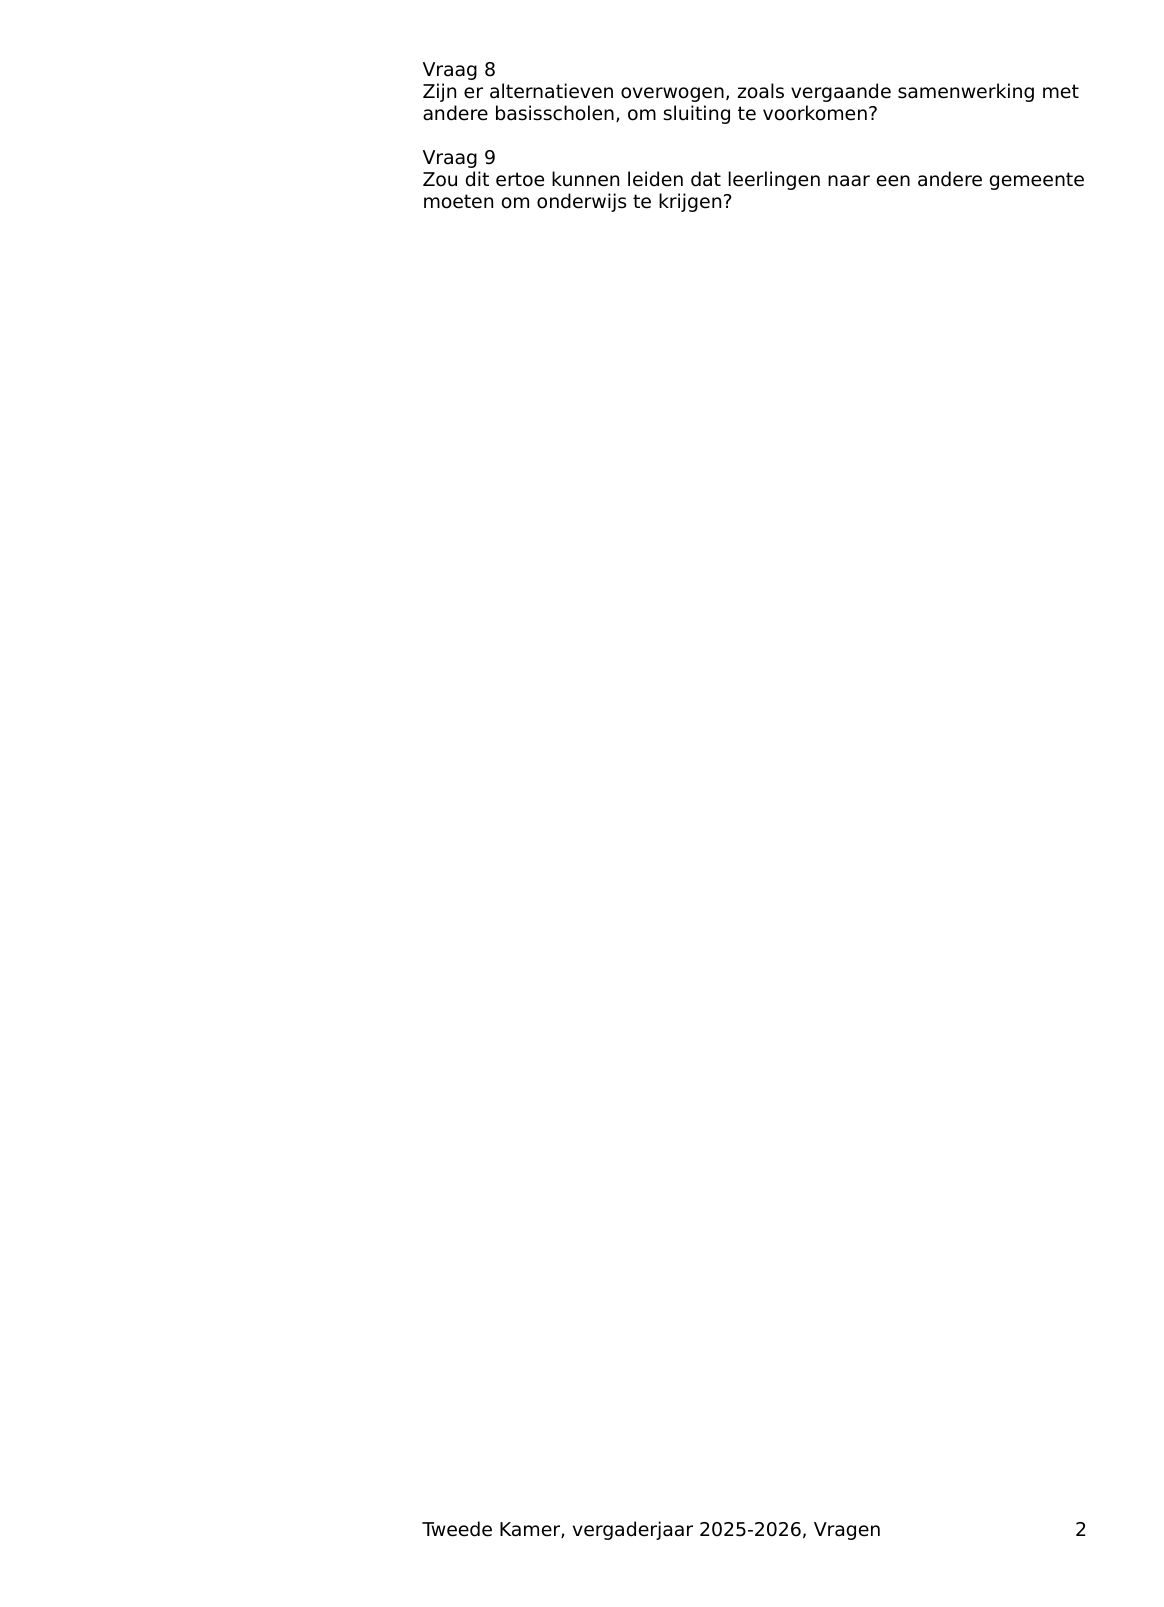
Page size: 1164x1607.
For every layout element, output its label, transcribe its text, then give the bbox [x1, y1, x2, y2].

text Zou dit ertoe kunnen leiden dat leerlingen naar een andere gemeente moeten om onderwijs te krijgen? [422, 169, 1087, 213]
text Vraag 9 [422, 147, 1087, 169]
text Vraag 8 [422, 59, 1087, 81]
text Zijn er alternatieven overwogen, zoals vergaande samenwerking met andere basisscholen, om sluiting te voorkomen? [422, 81, 1087, 125]
